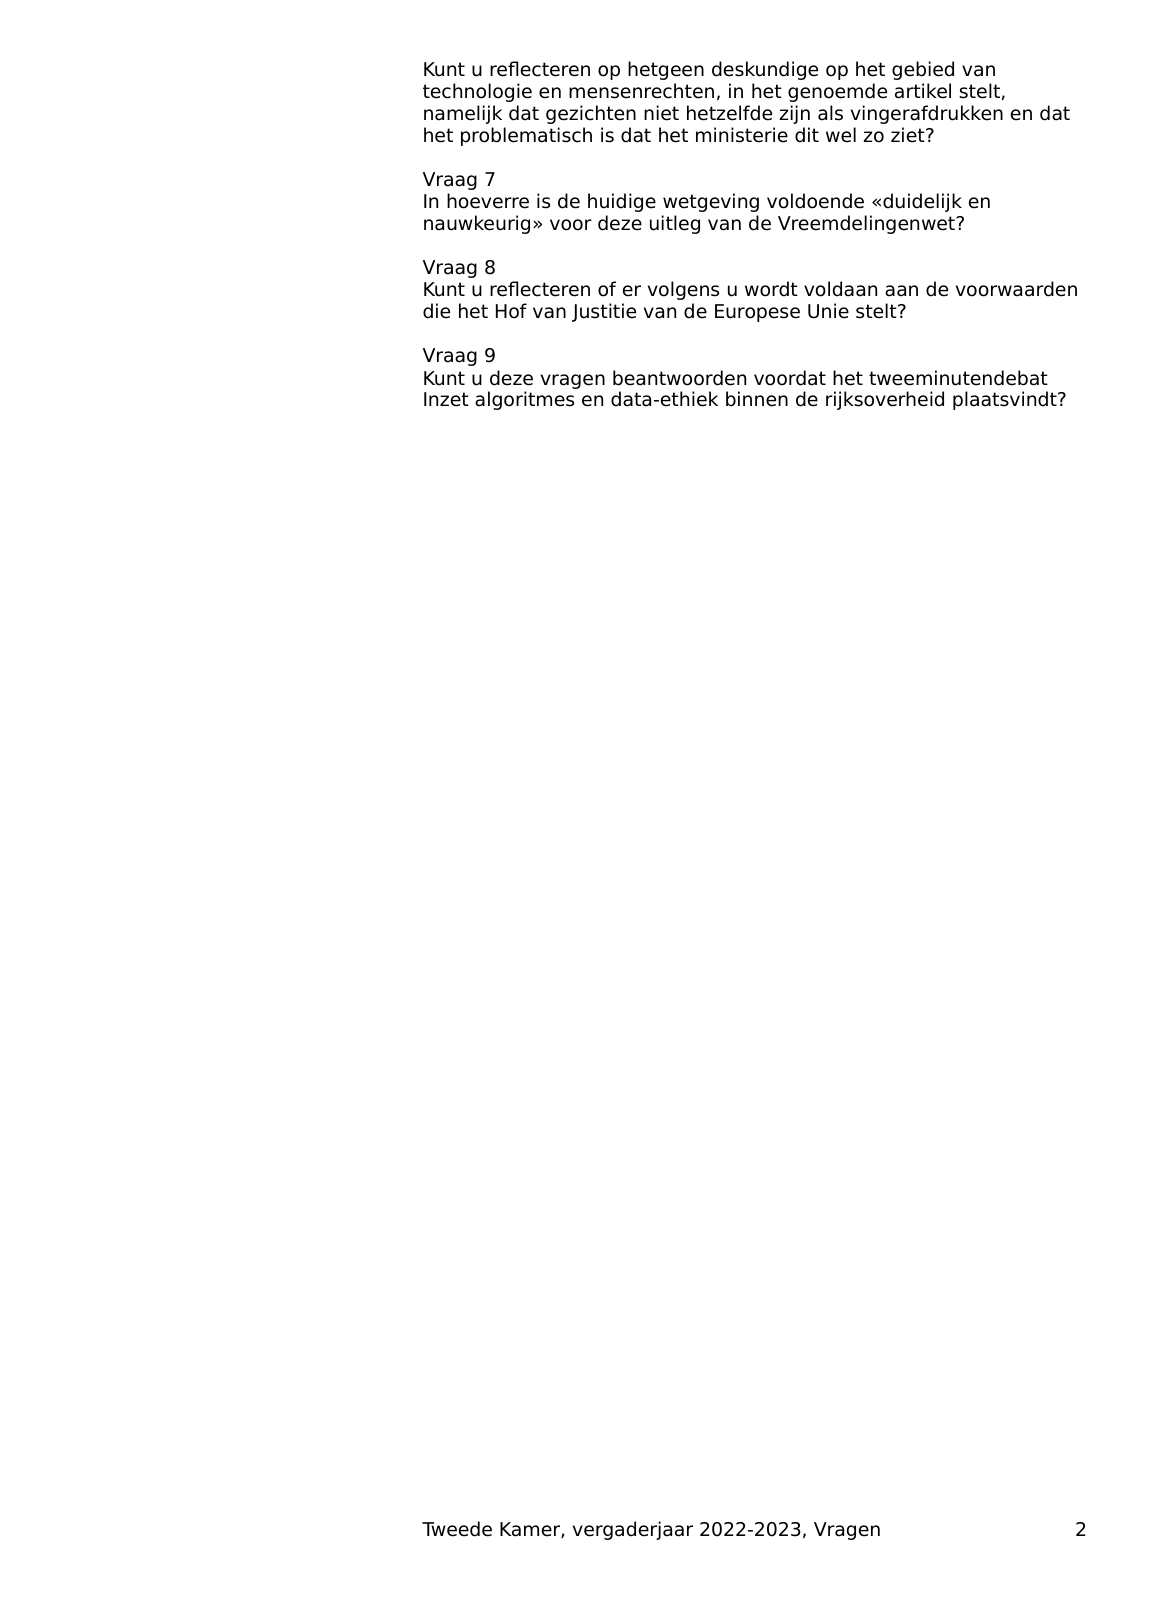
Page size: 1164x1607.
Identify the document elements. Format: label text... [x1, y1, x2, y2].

text Kunt u reflecteren op hetgeen deskundige op het gebied van technologie en mensenrechten, in het genoemde artikel stelt, namelijk dat gezichten niet hetzelfde zijn als vingerafdrukken en dat het problematisch is dat het ministerie dit wel zo ziet? [422, 59, 1087, 147]
text Vraag 7 [422, 169, 1087, 191]
text Kunt u reflecteren of er volgens u wordt voldaan aan de voorwaarden die het Hof van Justitie van de Europese Unie stelt? [422, 279, 1087, 323]
text Kunt u deze vragen beantwoorden voordat het tweeminutendebat Inzet algoritmes en data-ethiek binnen de rijksoverheid plaatsvindt? [422, 367, 1087, 411]
text Vraag 9 [422, 345, 1087, 367]
text In hoeverre is de huidige wetgeving voldoende «duidelijk en nauwkeurig» voor deze uitleg van de Vreemdelingenwet? [422, 191, 1087, 235]
text Vraag 8 [422, 257, 1087, 279]
